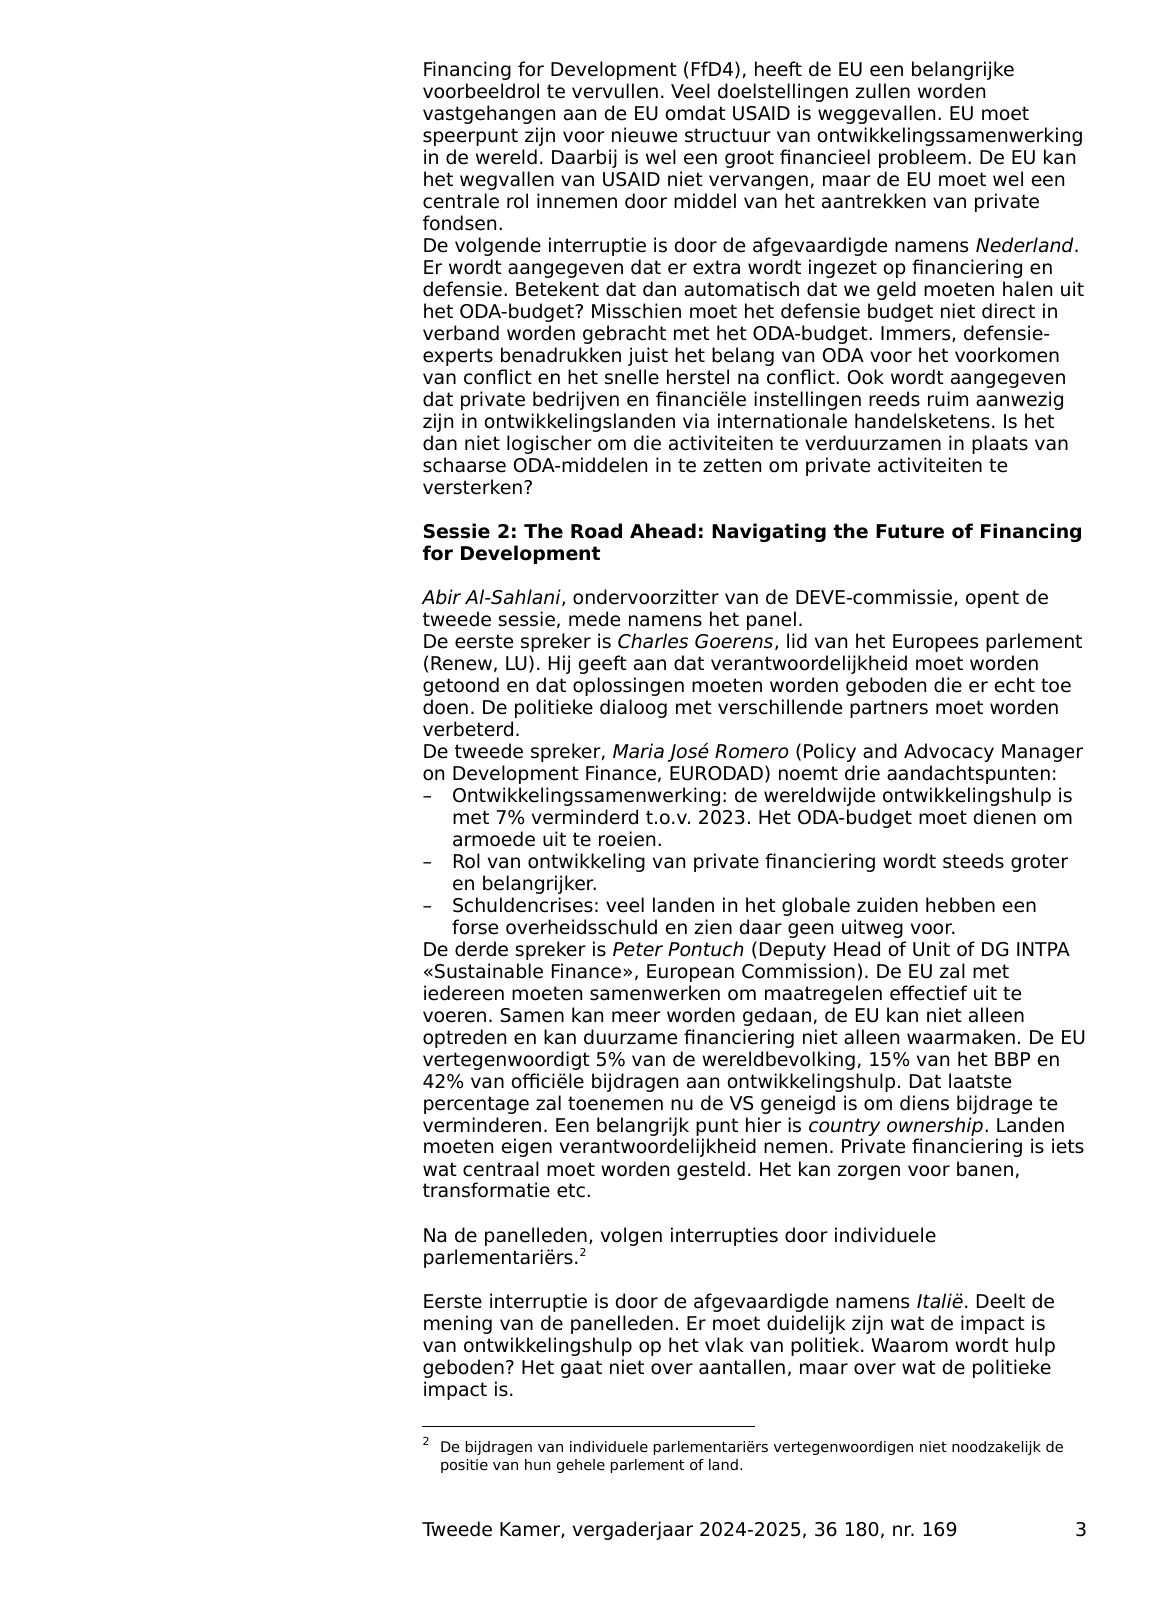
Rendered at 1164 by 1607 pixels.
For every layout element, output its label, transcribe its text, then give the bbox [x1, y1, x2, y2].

text Eerste interruptie is door de afgevaardigde namens Italië. Deelt de mening van de panelleden. Er moet duidelijk zijn wat de impact is van ontwikkelingshulp op het vlak van politiek. Waarom wordt hulp geboden? Het gaat niet over aantallen, maar over wat de politieke impact is. [422, 1291, 1087, 1401]
text Financing for Development (FfD4), heeft de EU een belangrijke voorbeeldrol te vervullen. Veel doelstellingen zullen worden vastgehangen aan de EU omdat USAID is weggevallen. EU moet speerpunt zijn voor nieuwe structuur van ontwikkelingssamenwerking in de wereld. Daarbij is wel een groot financieel probleem. De EU kan het wegvallen van USAID niet vervangen, maar de EU moet wel een centrale rol innemen door middel van het aantrekken van private fondsen. [422, 59, 1087, 235]
text – Rol van ontwikkeling van private financiering wordt steeds groter en belangrijker. [422, 851, 1087, 895]
text De bijdragen van individuele parlementariërs vertegenwoordigen niet noodzakelijk de positie van hun gehele parlement of land. [422, 1435, 1087, 1474]
text De eerste spreker is Charles Goerens, lid van het Europees parlement (Renew, LU). Hij geeft aan dat verantwoordelijkheid moet worden getoond en dat oplossingen moeten worden geboden die er echt toe doen. De politieke dialoog met verschillende partners moet worden verbeterd. [422, 631, 1087, 741]
text De derde spreker is Peter Pontuch (Deputy Head of Unit of DG INTPA «Sustainable Finance», European Commission). De EU zal met iedereen moeten samenwerken om maatregelen effectief uit te voeren. Samen kan meer worden gedaan, de EU kan niet alleen optreden en kan duurzame financiering niet alleen waarmaken. De EU vertegenwoordigt 5% van de wereldbevolking, 15% van het BBP en 42% van officiële bijdragen aan ontwikkelingshulp. Dat laatste percentage zal toenemen nu de VS geneigd is om diens bijdrage te verminderen. Een belangrijk punt hier is country ownership. Landen moeten eigen verantwoordelijkheid nemen. Private financiering is iets wat centraal moet worden gesteld. Het kan zorgen voor banen, transformatie etc. [422, 939, 1087, 1202]
text De tweede spreker, Maria José Romero (Policy and Advocacy Manager on Development Finance, EURODAD) noemt drie aandachtspunten: [422, 741, 1087, 785]
text De volgende interruptie is door de afgevaardigde namens Nederland. Er wordt aangegeven dat er extra wordt ingezet op financiering en defensie. Betekent dat dan automatisch dat we geld moeten halen uit het ODA-budget? Misschien moet het defensie budget niet direct in verband worden gebracht met het ODA-budget. Immers, defensie-experts benadrukken juist het belang van ODA voor het voorkomen van conflict en het snelle herstel na conflict. Ook wordt aangegeven dat private bedrijven en financiële instellingen reeds ruim aanwezig zijn in ontwikkelingslanden via internationale handelsketens. Is het dan niet logischer om die activiteiten te verduurzamen in plaats van schaarse ODA-middelen in te zetten om private activiteiten te versterken? [422, 235, 1087, 499]
text Abir Al-Sahlani, ondervoorzitter van de DEVE-commissie, opent de tweede sessie, mede namens het panel. [422, 587, 1087, 631]
text Na de panelleden, volgen interrupties door individuele parlementariërs. [422, 1224, 1087, 1268]
text – Ontwikkelingssamenwerking: de wereldwijde ontwikkelingshulp is met 7% verminderd t.o.v. 2023. Het ODA-budget moet dienen om armoede uit te roeien. [422, 785, 1087, 851]
subtitle Sessie 2: The Road Ahead: Navigating the Future of Financing for Development [422, 521, 1087, 565]
text – Schuldencrises: veel landen in het globale zuiden hebben een forse overheidsschuld en zien daar geen uitweg voor. [422, 895, 1087, 939]
